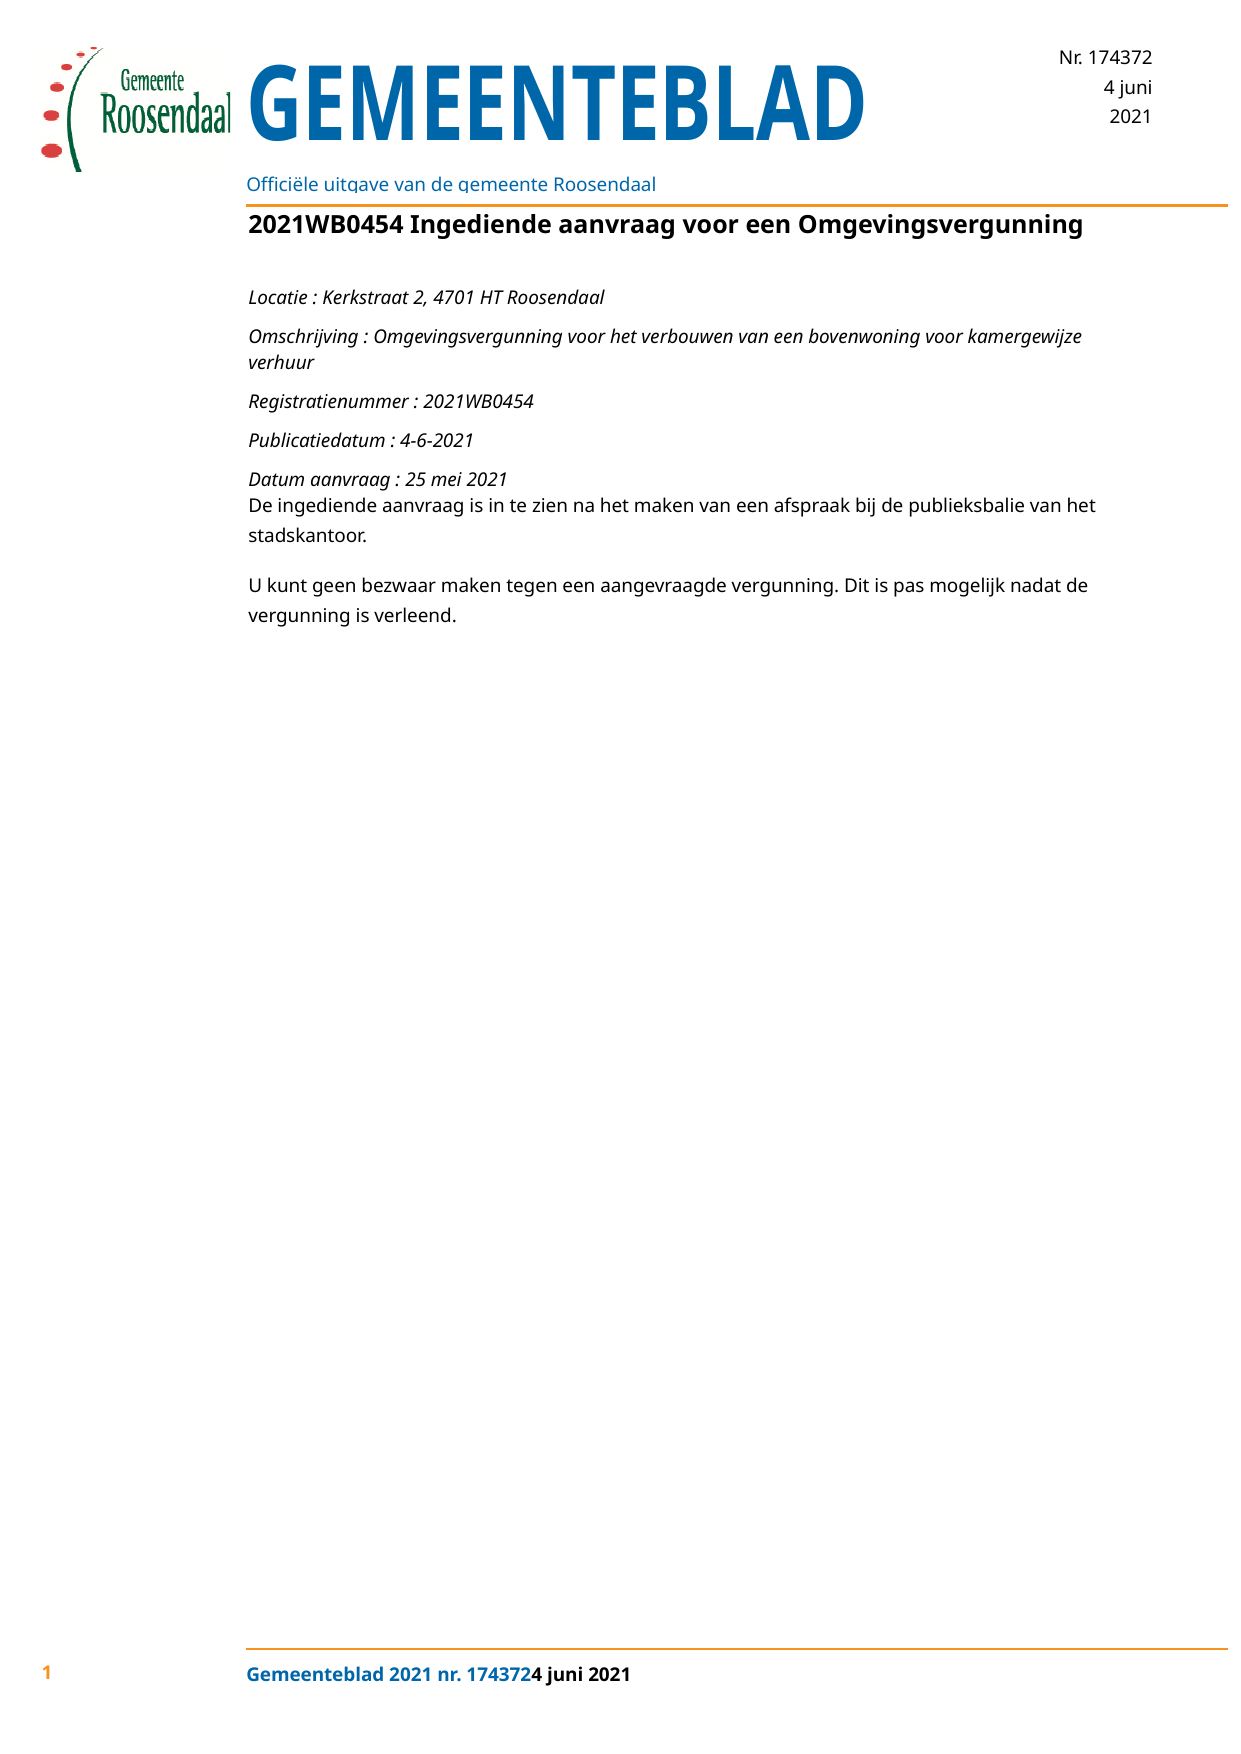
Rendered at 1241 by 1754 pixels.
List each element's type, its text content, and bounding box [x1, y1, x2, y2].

text Locatie : Kerkstraat 2, 4701 HT Roosendaal [248, 284, 1152, 309]
text Registratienummer : 2021WB0454 [248, 388, 1152, 414]
text De ingediende aanvraag is in te zien na het maken van een afspraak bij de publieksbalie van het stadskantoor. [248, 492, 1152, 548]
text 2021WB0454 Ingediende aanvraag voor een Omgevingsvergunning [248, 207, 1152, 241]
text Datum aanvraag : 25 mei 2021 [248, 467, 1152, 492]
text U kunt geen bezwaar maken tegen een aangevraagde vergunning. Dit is pas mogelijk nadat de vergunning is verleend. [248, 572, 1152, 628]
text Omschrijving : Omgevingsvergunning voor het verbouwen van een bovenwoning voor kamergewijze verhuur [248, 323, 1152, 374]
picture [41, 47, 231, 172]
text Publicatiedatum : 4-6-2021 [248, 427, 1152, 453]
